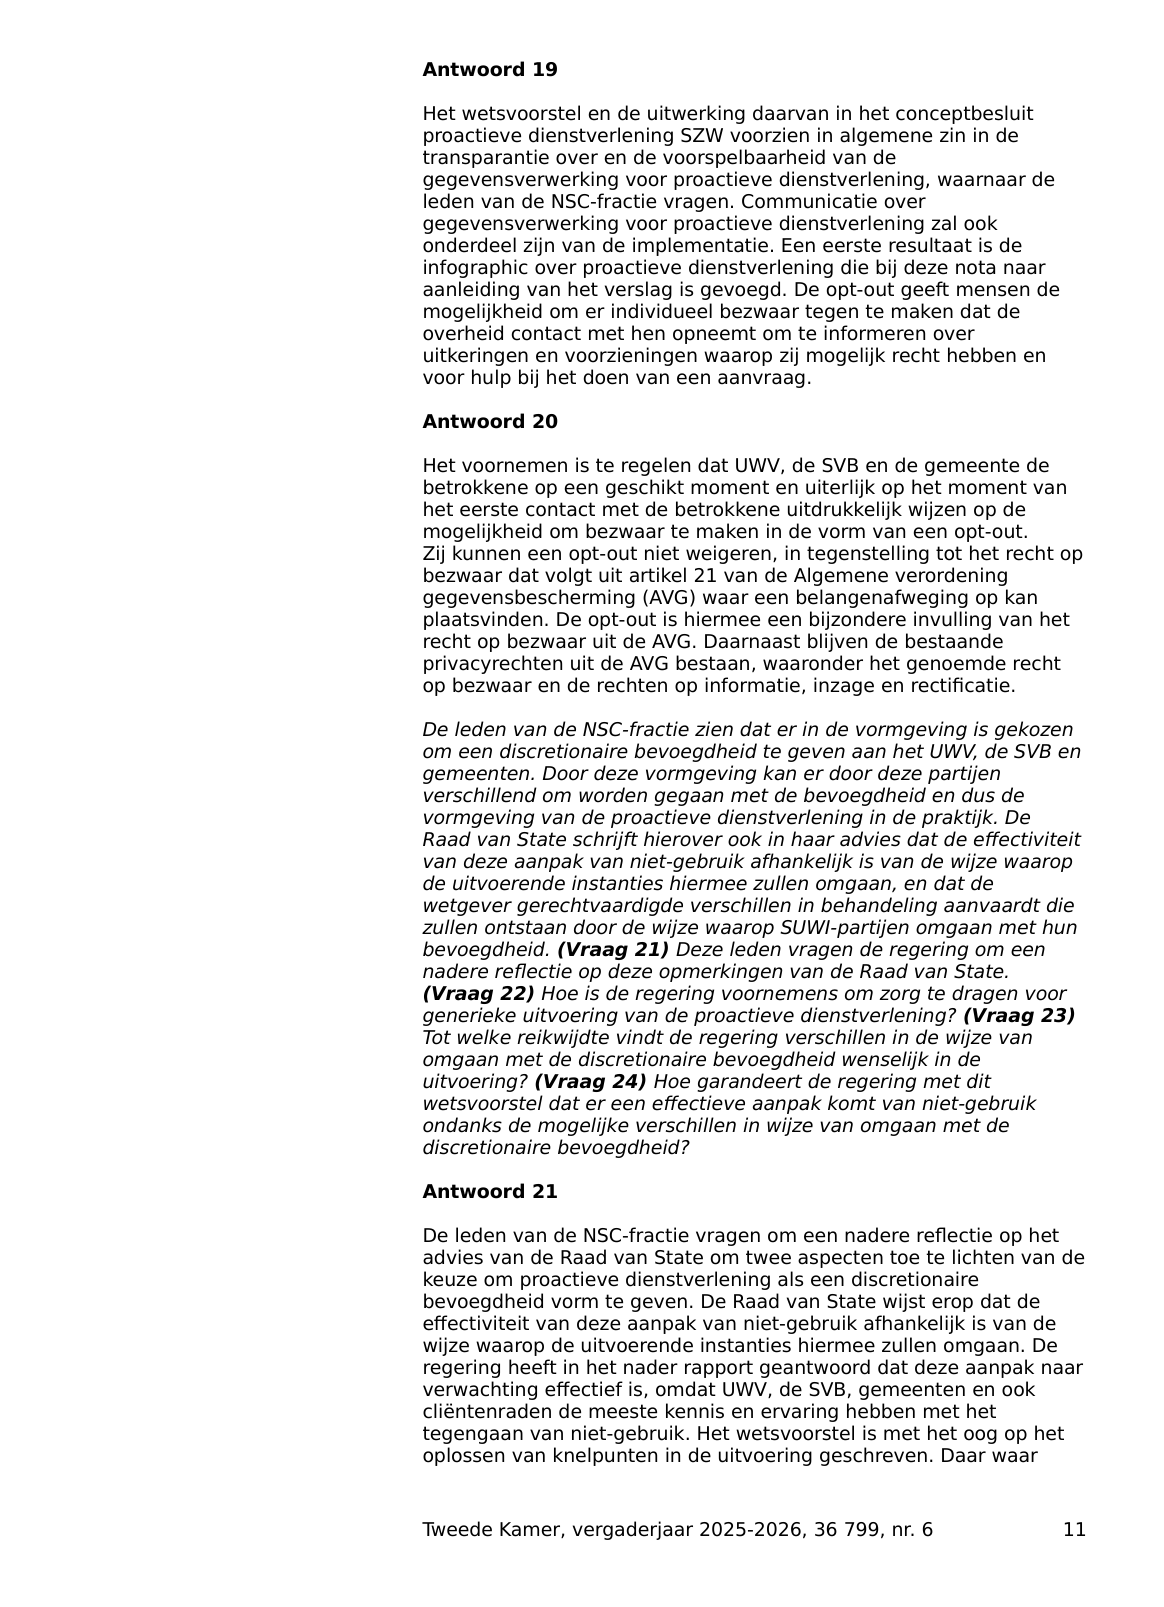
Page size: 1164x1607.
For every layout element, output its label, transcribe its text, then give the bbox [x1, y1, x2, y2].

subtitle Antwoord 19 [422, 59, 1087, 81]
text Het wetsvoorstel en de uitwerking daarvan in het conceptbesluit proactieve dienstverlening SZW voorzien in algemene zin in de transparantie over en de voorspelbaarheid van de gegevensverwerking voor proactieve dienstverlening, waarnaar de leden van de NSC-fractie vragen. Communicatie over gegevensverwerking voor proactieve dienstverlening zal ook onderdeel zijn van de implementatie. Een eerste resultaat is de infographic over proactieve dienstverlening die bij deze nota naar aanleiding van het verslag is gevoegd. De opt-out geeft mensen de mogelijkheid om er individueel bezwaar tegen te maken dat de overheid contact met hen opneemt om te informeren over uitkeringen en voorzieningen waarop zij mogelijk recht hebben en voor hulp bij het doen van een aanvraag. [422, 103, 1087, 389]
text Het voornemen is te regelen dat UWV, de SVB en de gemeente de betrokkene op een geschikt moment en uiterlijk op het moment van het eerste contact met de betrokkene uitdrukkelijk wijzen op de mogelijkheid om bezwaar te maken in de vorm van een opt-out. [422, 455, 1087, 543]
subtitle Antwoord 21 [422, 1181, 1087, 1203]
subtitle Antwoord 20 [422, 411, 1087, 433]
text De leden van de NSC-fractie vragen om een nadere reflectie op het advies van de Raad van State om twee aspecten toe te lichten van de keuze om proactieve dienstverlening als een discretionaire bevoegdheid vorm te geven. De Raad van State wijst erop dat de effectiviteit van deze aanpak van niet-gebruik afhankelijk is van de wijze waarop de uitvoerende instanties hiermee zullen omgaan. De regering heeft in het nader rapport geantwoord dat deze aanpak naar verwachting effectief is, omdat UWV, de SVB, gemeenten en ook cliëntenraden de meeste kennis en ervaring hebben met het tegengaan van niet-gebruik. Het wetsvoorstel is met het oog op het oplossen van knelpunten in de uitvoering geschreven. Daar waar [422, 1225, 1087, 1467]
text De leden van de NSC-fractie zien dat er in de vormgeving is gekozen om een discretionaire bevoegdheid te geven aan het UWV, de SVB en gemeenten. Door deze vormgeving kan er door deze partijen verschillend om worden gegaan met de bevoegdheid en dus de vormgeving van de proactieve dienstverlening in de praktijk. De Raad van State schrijft hierover ook in haar advies dat de effectiviteit van deze aanpak van niet-gebruik afhankelijk is van de wijze waarop de uitvoerende instanties hiermee zullen omgaan, en dat de wetgever gerechtvaardigde verschillen in behandeling aanvaardt die zullen ontstaan door de wijze waarop SUWI-partijen omgaan met hun bevoegdheid. (Vraag 21) Deze leden vragen de regering om een nadere reflectie op deze opmerkingen van de Raad van State. (Vraag 22) Hoe is de regering voornemens om zorg te dragen voor generieke uitvoering van de proactieve dienstverlening? (Vraag 23) Tot welke reikwijdte vindt de regering verschillen in de wijze van omgaan met de discretionaire bevoegdheid wenselijk in de uitvoering? (Vraag 24) Hoe garandeert de regering met dit wetsvoorstel dat er een effectieve aanpak komt van niet-gebruik ondanks de mogelijke verschillen in wijze van omgaan met de discretionaire bevoegdheid? [422, 719, 1087, 1159]
text Zij kunnen een opt-out niet weigeren, in tegenstelling tot het recht op bezwaar dat volgt uit artikel 21 van de Algemene verordening gegevensbescherming (AVG) waar een belangenafweging op kan plaatsvinden. De opt-out is hiermee een bijzondere invulling van het recht op bezwaar uit de AVG. Daarnaast blijven de bestaande privacyrechten uit de AVG bestaan, waaronder het genoemde recht op bezwaar en de rechten op informatie, inzage en rectificatie. [422, 543, 1087, 697]
